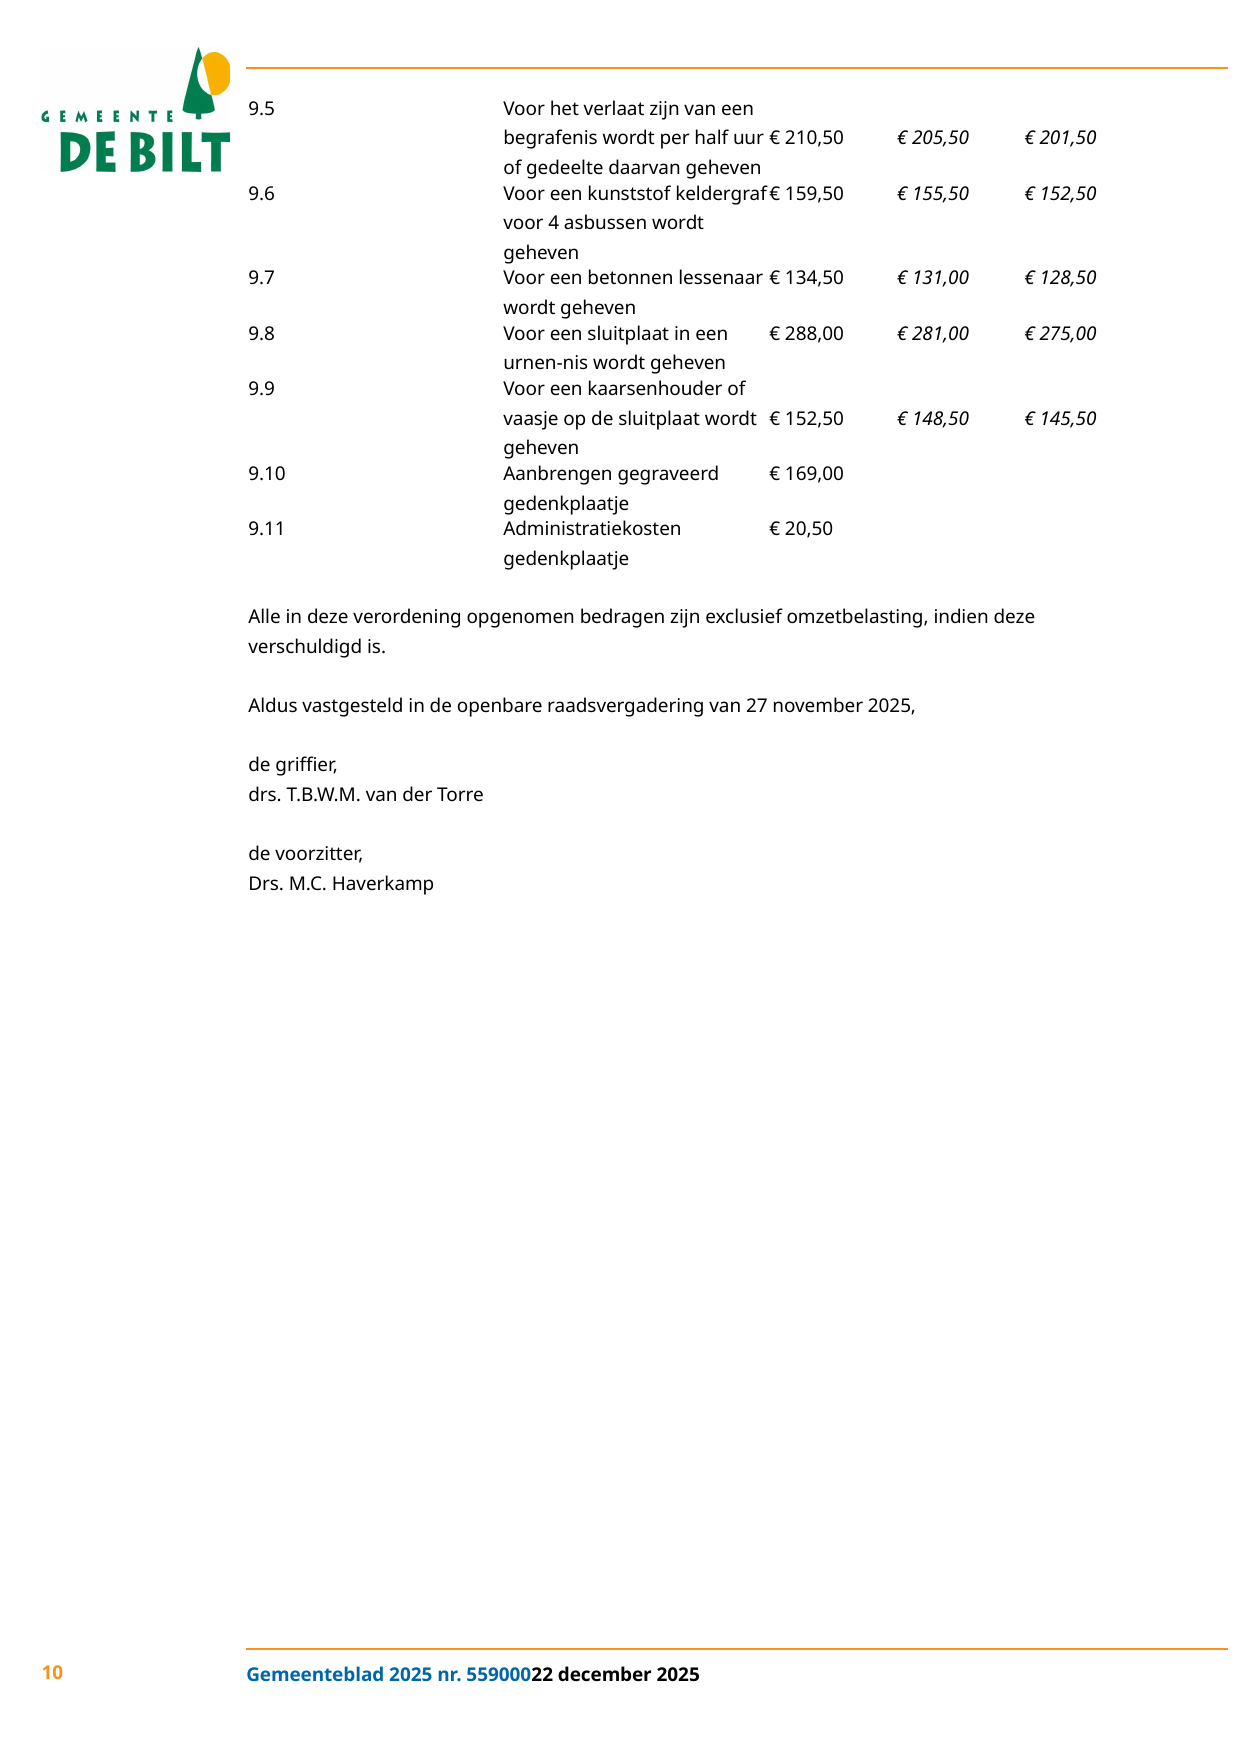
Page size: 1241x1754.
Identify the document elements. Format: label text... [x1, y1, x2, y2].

text Aldus vastgesteld in de openbare raadsvergadering van 27 november 2025, [248, 692, 1152, 718]
table_cell € 210,50 [769, 95, 897, 180]
text de griffier, [248, 751, 1152, 777]
table_cell € 288,00 [769, 320, 897, 375]
table_cell Voor een betonnen lessenaar wordt geheven [503, 265, 769, 320]
table_cell € 275,00 [1024, 320, 1152, 375]
table_cell Voor een kunststof keldergraf voor 4 asbussen wordt geheven [503, 180, 769, 264]
table_cell € 20,50 [769, 515, 897, 571]
table_cell 9.11 [248, 515, 503, 571]
table_cell € 201,50 [1024, 95, 1152, 180]
table_cell 9.8 [248, 320, 503, 375]
table_cell € 148,50 [897, 375, 1024, 460]
table_cell € 155,50 [897, 180, 1024, 264]
text drs. T.B.W.M. van der Torre [248, 781, 1152, 807]
table_cell € 134,50 [769, 265, 897, 320]
table_cell [897, 460, 1024, 515]
picture [41, 47, 231, 172]
text Alle in deze verordening opgenomen bedragen zijn exclusief omzetbelasting, indien deze verschuldigd is. [248, 603, 1152, 659]
table_cell 9.6 [248, 180, 503, 264]
table_cell € 169,00 [769, 460, 897, 515]
table_cell [897, 515, 1024, 571]
table_cell Voor een kaarsenhouder of vaasje op de sluitplaat wordt geheven [503, 375, 769, 460]
table_cell € 159,50 [769, 180, 897, 264]
table_cell Aanbrengen gegraveerd gedenkplaatje [503, 460, 769, 515]
table_cell Administratiekosten gedenkplaatje [503, 515, 769, 571]
text Drs. M.C. Haverkamp [248, 870, 1152, 896]
table_cell 9.5 [248, 95, 503, 180]
table_cell € 281,00 [897, 320, 1024, 375]
table_cell Voor een sluitplaat in een urnen-nis wordt geheven [503, 320, 769, 375]
table_cell Voor het verlaat zijn van een begrafenis wordt per half uur of gedeelte daarvan geheven [503, 95, 769, 180]
text de voorzitter, [248, 840, 1152, 866]
table_cell € 128,50 [1024, 265, 1152, 320]
table_cell € 152,50 [1024, 180, 1152, 264]
table_cell 9.9 [248, 375, 503, 460]
table_cell 9.7 [248, 265, 503, 320]
table_cell € 131,00 [897, 265, 1024, 320]
table_cell 9.10 [248, 460, 503, 515]
table_cell [1024, 460, 1152, 515]
table_cell [1024, 515, 1152, 571]
table_cell € 152,50 [769, 375, 897, 460]
table_cell € 145,50 [1024, 375, 1152, 460]
table_cell € 205,50 [897, 95, 1024, 180]
